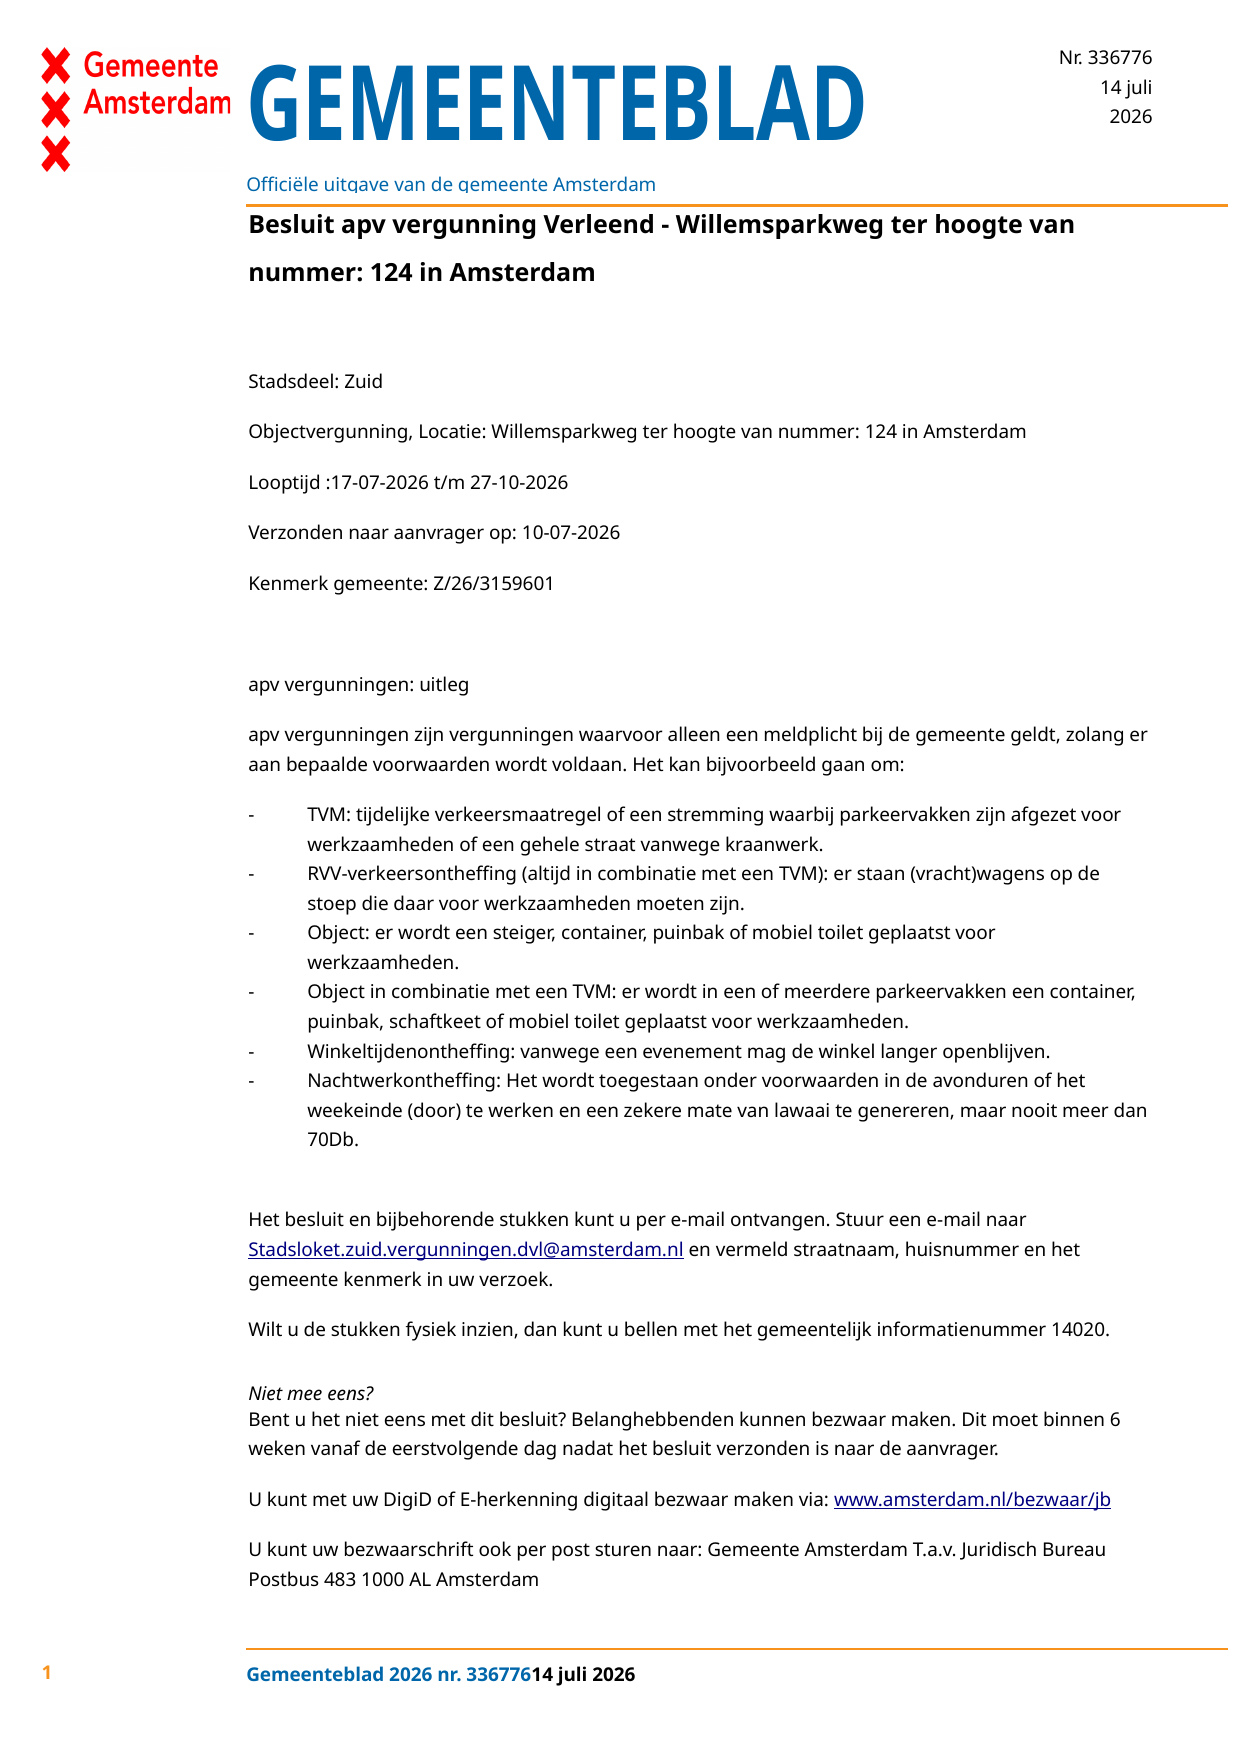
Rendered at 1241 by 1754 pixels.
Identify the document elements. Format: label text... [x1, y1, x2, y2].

text Besluit apv vergunning Verleend - Willemsparkweg ter hoogte van nummer: 124 in Amsterdam [248, 207, 1152, 288]
picture [41, 47, 231, 172]
list Object in combinatie met een TVM: er wordt in een of meerdere parkeervakken een container, puinbak, schaftkeet of mobiel toilet geplaatst voor werkzaamheden. [248, 979, 1152, 1034]
text Verzonden naar aanvrager op: 10-07-2026 [248, 519, 1152, 545]
text U kunt met uw DigiD of E-herkenning digitaal bezwaar maken via: www.amsterdam.nl/bezwaar/jb [248, 1486, 1152, 1512]
list TVM: tijdelijke verkeersmaatregel of een stremming waarbij parkeervakken zijn afgezet voor werkzaamheden of een gehele straat vanwege kraanwerk. [248, 801, 1152, 857]
list RVV-verkeersontheffing (altijd in combinatie met een TVM): er staan (vracht)wagens op de stoep die daar voor werkzaamheden moeten zijn. [248, 860, 1152, 916]
text Niet mee eens? [248, 1380, 1152, 1406]
list Object: er wordt een steiger, container, puinbak of mobiel toilet geplaatst voor werkzaamheden. [248, 919, 1152, 975]
list Winkeltijdenontheffing: vanwege een evenement mag de winkel langer openblijven. [248, 1038, 1152, 1064]
text U kunt uw bezwaarschrift ook per post sturen naar: Gemeente Amsterdam T.a.v. Juridisch Bureau Postbus 483 1000 AL Amsterdam [248, 1536, 1152, 1592]
text apv vergunningen zijn vergunningen waarvoor alleen een meldplicht bij de gemeente geldt, zolang er aan bepaalde voorwaarden wordt voldaan. Het kan bijvoorbeeld gaan om: [248, 721, 1152, 777]
text Bent u het niet eens met dit besluit? Belanghebbenden kunnen bezwaar maken. Dit moet binnen 6 weken vanaf de eerstvolgende dag nadat het besluit verzonden is naar de aanvrager. [248, 1406, 1152, 1461]
text Wilt u de stukken fysiek inzien, dan kunt u bellen met het gemeentelijk informatienummer 14020. [248, 1316, 1152, 1342]
text Het besluit en bijbehorende stukken kunt u per e-mail ontvangen. Stuur een e-mail naar Stadsloket.zuid.vergunningen.dvl@amsterdam.nl en vermeld straatnaam, huisnummer en het gemeente kenmerk in uw verzoek. [248, 1207, 1152, 1292]
text Objectvergunning, Locatie: Willemsparkweg ter hoogte van nummer: 124 in Amsterdam [248, 419, 1152, 444]
list Nachtwerkontheffing: Het wordt toegestaan onder voorwaarden in de avonduren of het weekeinde (door) te werken en een zekere mate van lawaai te genereren, maar nooit meer dan 70Db. [248, 1067, 1152, 1152]
text Looptijd :17-07-2026 t/m 27-10-2026 [248, 469, 1152, 495]
text apv vergunningen: uitleg [248, 671, 1152, 697]
text Stadsdeel: Zuid [248, 368, 1152, 394]
text Kenmerk gemeente: Z/26/3159601 [248, 570, 1152, 596]
